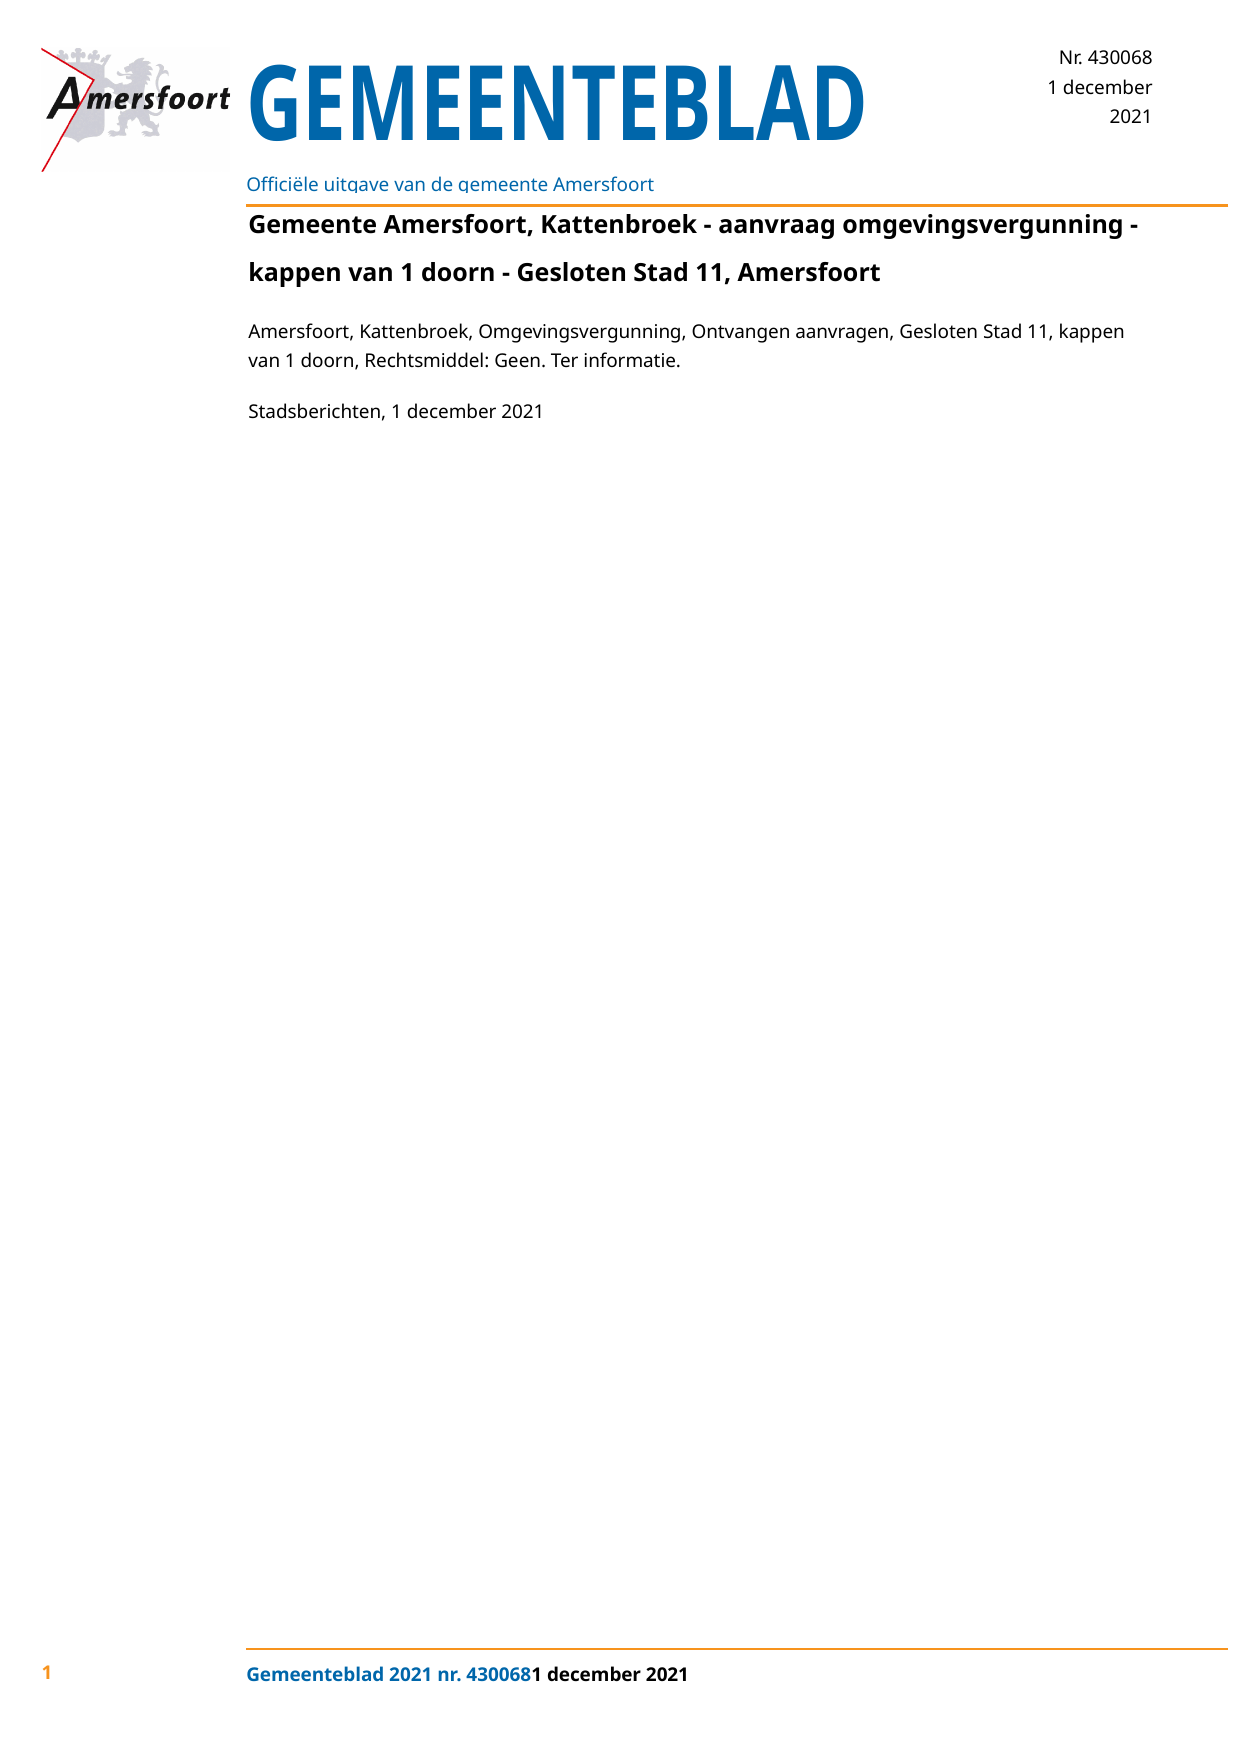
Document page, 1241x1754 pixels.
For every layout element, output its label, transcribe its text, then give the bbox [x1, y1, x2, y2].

text Stadsberichten, 1 december 2021 [248, 398, 1152, 424]
text Amersfoort, Kattenbroek, Omgevingsvergunning, Ontvangen aanvragen, Gesloten Stad 11, kappen van 1 doorn, Rechtsmiddel: Geen. Ter informatie. [248, 318, 1152, 373]
picture [41, 47, 231, 172]
text Gemeente Amersfoort, Kattenbroek - aanvraag omgevingsvergunning - kappen van 1 doorn - Gesloten Stad 11, Amersfoort [248, 207, 1152, 288]
